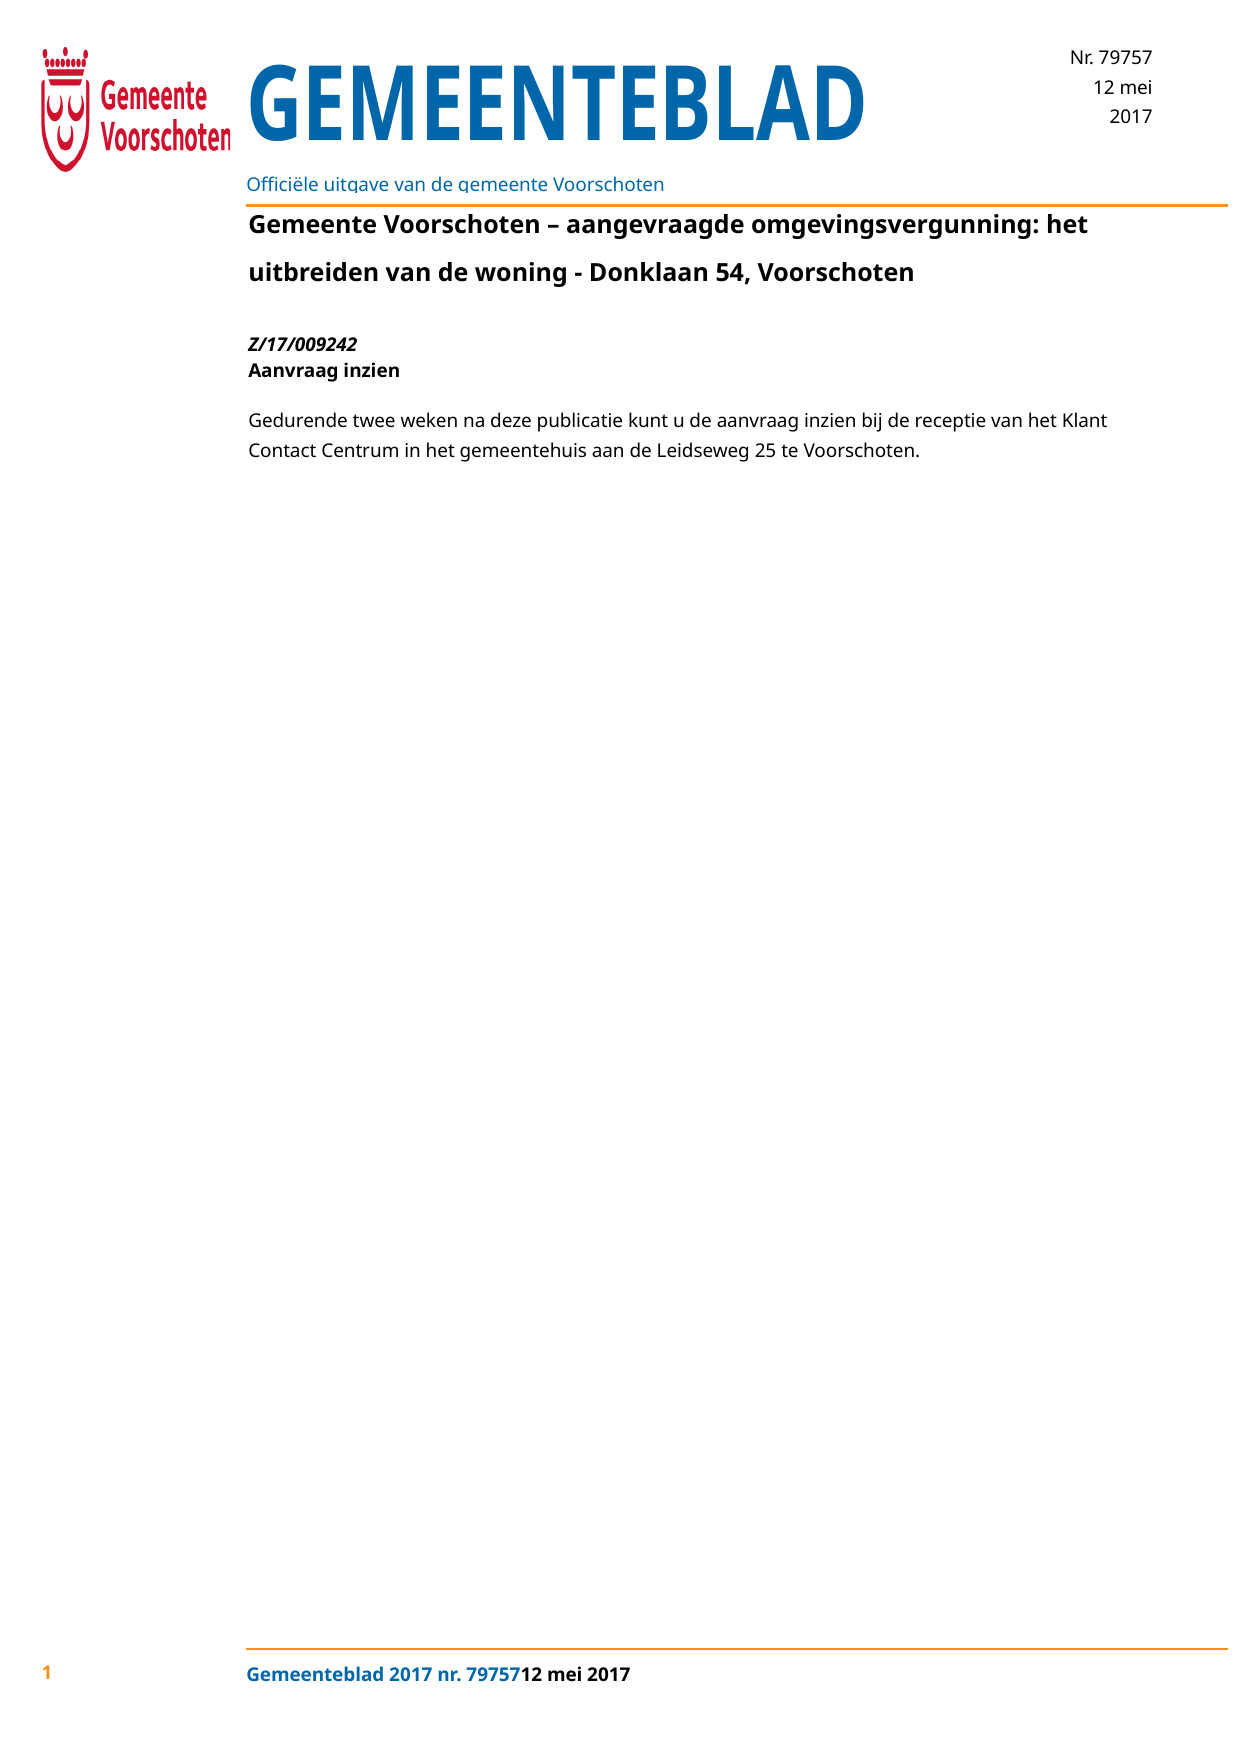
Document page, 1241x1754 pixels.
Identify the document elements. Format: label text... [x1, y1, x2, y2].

text Gemeente Voorschoten – aangevraagde omgevingsvergunning: het uitbreiden van de woning - Donklaan 54, Voorschoten [248, 207, 1152, 288]
picture [41, 47, 231, 172]
text Z/17/009242 [248, 331, 1152, 357]
text Aanvraag inzien [248, 357, 1152, 383]
text Gedurende twee weken na deze publicatie kunt u de aanvraag inzien bij de receptie van het Klant Contact Centrum in het gemeentehuis aan de Leidseweg 25 te Voorschoten. [248, 408, 1152, 463]
